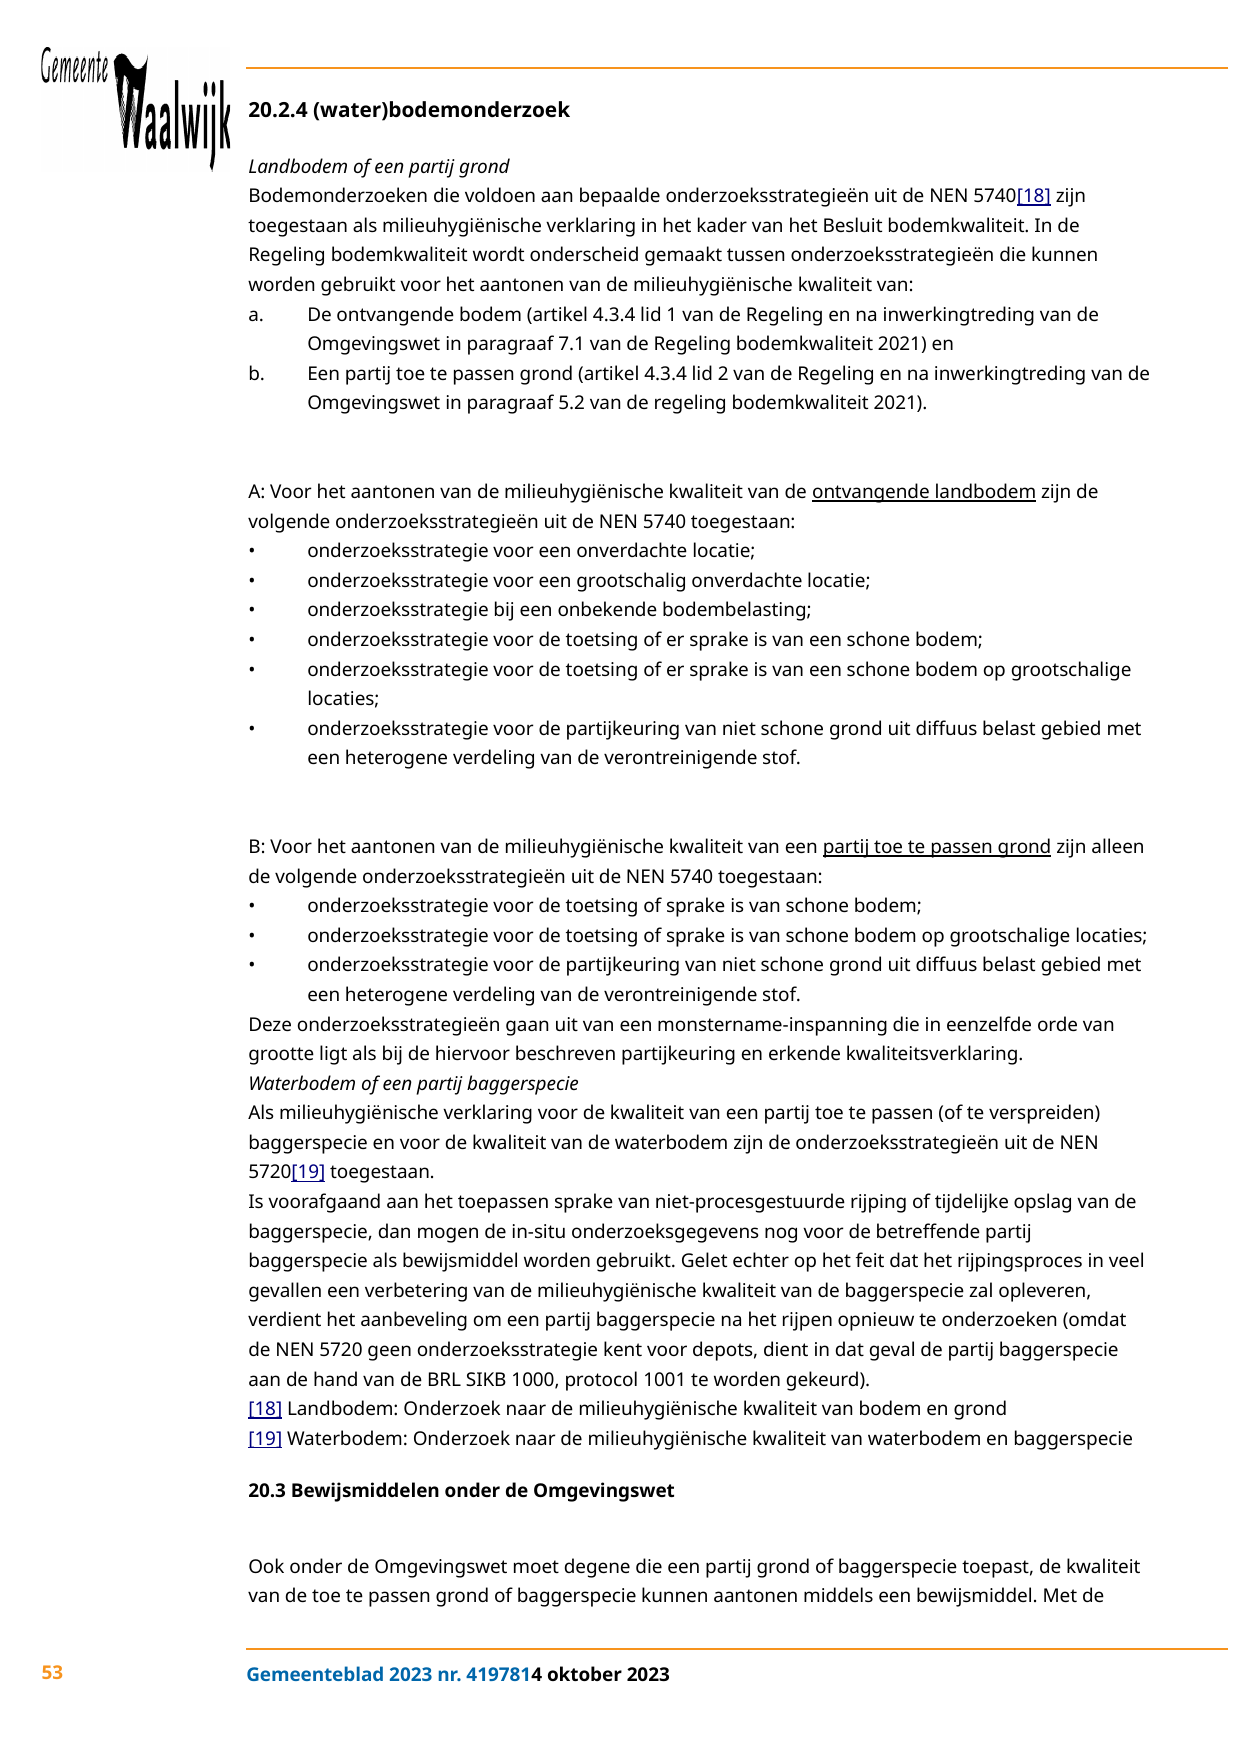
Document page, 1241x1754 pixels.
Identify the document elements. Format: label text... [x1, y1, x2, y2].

list onderzoeksstrategie voor de toetsing of er sprake is van een schone bodem; [248, 626, 1152, 652]
list onderzoeksstrategie voor de partijkeuring van niet schone grond uit diffuus belast gebied met een heterogene verdeling van de verontreinigende stof. [248, 715, 1152, 770]
text [18] Landbodem: Onderzoek naar de milieuhygiënische kwaliteit van bodem en grond [248, 1395, 1152, 1421]
text Ook onder de Omgevingswet moet degene die een partij grond of baggerspecie toepast, de kwaliteit van de toe te passen grond of baggerspecie kunnen aantonen middels een bewijsmiddel. Met de [248, 1553, 1152, 1608]
text Landbodem of een partij grond [248, 153, 1152, 178]
text Is voorafgaand aan het toepassen sprake van niet-procesgestuurde rijping of tijdelijke opslag van de baggerspecie, dan mogen de in-situ onderzoeksgegevens nog voor de betreffende partij baggerspecie als bewijsmiddel worden gebruikt. Gelet echter op het feit dat het rijpingsproces in veel gevallen een verbetering van de milieuhygiënische kwaliteit van de baggerspecie zal opleveren, verdient het aanbeveling om een partij baggerspecie na het rijpen opnieuw te onderzoeken (omdat de NEN 5720 geen onderzoeksstrategie kent voor depots, dient in dat geval de partij baggerspecie aan de hand van de BRL SIKB 1000, protocol 1001 te worden gekeurd). [248, 1188, 1152, 1391]
picture [41, 47, 231, 172]
text 20.3 Bewijsmiddelen onder de Omgevingswet [248, 1475, 1152, 1504]
list onderzoeksstrategie voor de toetsing of er sprake is van een schone bodem op grootschalige locaties; [248, 656, 1152, 711]
list onderzoeksstrategie voor de partijkeuring van niet schone grond uit diffuus belast gebied met een heterogene verdeling van de verontreinigende stof. [248, 952, 1152, 1007]
list onderzoeksstrategie voor een onverdachte locatie; [248, 537, 1152, 563]
text B: Voor het aantonen van de milieuhygiënische kwaliteit van een partij toe te passen grond zijn alleen de volgende onderzoeksstrategieën uit de NEN 5740 toegestaan: [248, 833, 1152, 888]
list onderzoeksstrategie voor de toetsing of sprake is van schone bodem; [248, 892, 1152, 918]
text Deze onderzoeksstrategieën gaan uit van een monstername-inspanning die in eenzelfde orde van grootte ligt als bij de hiervoor beschreven partijkeuring en erkende kwaliteitsverklaring. [248, 1011, 1152, 1066]
text A: Voor het aantonen van de milieuhygiënische kwaliteit van de ontvangende landbodem zijn de volgende onderzoeksstrategieën uit de NEN 5740 toegestaan: [248, 478, 1152, 533]
text [19] Waterbodem: Onderzoek naar de milieuhygiënische kwaliteit van waterbodem en baggerspecie [248, 1425, 1152, 1451]
text Bodemonderzoeken die voldoen aan bepaalde onderzoeksstrategieën uit de NEN 5740[18] zijn toegestaan als milieuhygiënische verklaring in het kader van het Besluit bodemkwaliteit. In de Regeling bodemkwaliteit wordt onderscheid gemaakt tussen onderzoeksstrategieën die kunnen worden gebruikt voor het aantonen van de milieuhygiënische kwaliteit van: [248, 182, 1152, 297]
list onderzoeksstrategie voor de toetsing of sprake is van schone bodem op grootschalige locaties; [248, 922, 1152, 948]
list De ontvangende bodem (artikel 4.3.4 lid 1 van de Regeling en na inwerkingtreding van de Omgevingswet in paragraaf 7.1 van de Regeling bodemkwaliteit 2021) en [248, 301, 1152, 356]
list onderzoeksstrategie voor een grootschalig onverdachte locatie; [248, 567, 1152, 593]
list Een partij toe te passen grond (artikel 4.3.4 lid 2 van de Regeling en na inwerkingtreding van de Omgevingswet in paragraaf 5.2 van de regeling bodemkwaliteit 2021). [248, 360, 1152, 415]
text Als milieuhygiënische verklaring voor de kwaliteit van een partij toe te passen (of te verspreiden) baggerspecie en voor de kwaliteit van de waterbodem zijn de onderzoeksstrategieën uit de NEN 5720[19] toegestaan. [248, 1099, 1152, 1184]
text Waterbodem of een partij baggerspecie [248, 1070, 1152, 1096]
list onderzoeksstrategie bij een onbekende bodembelasting; [248, 597, 1152, 622]
text 20.2.4 (water)bodemonderzoek [248, 95, 1152, 123]
